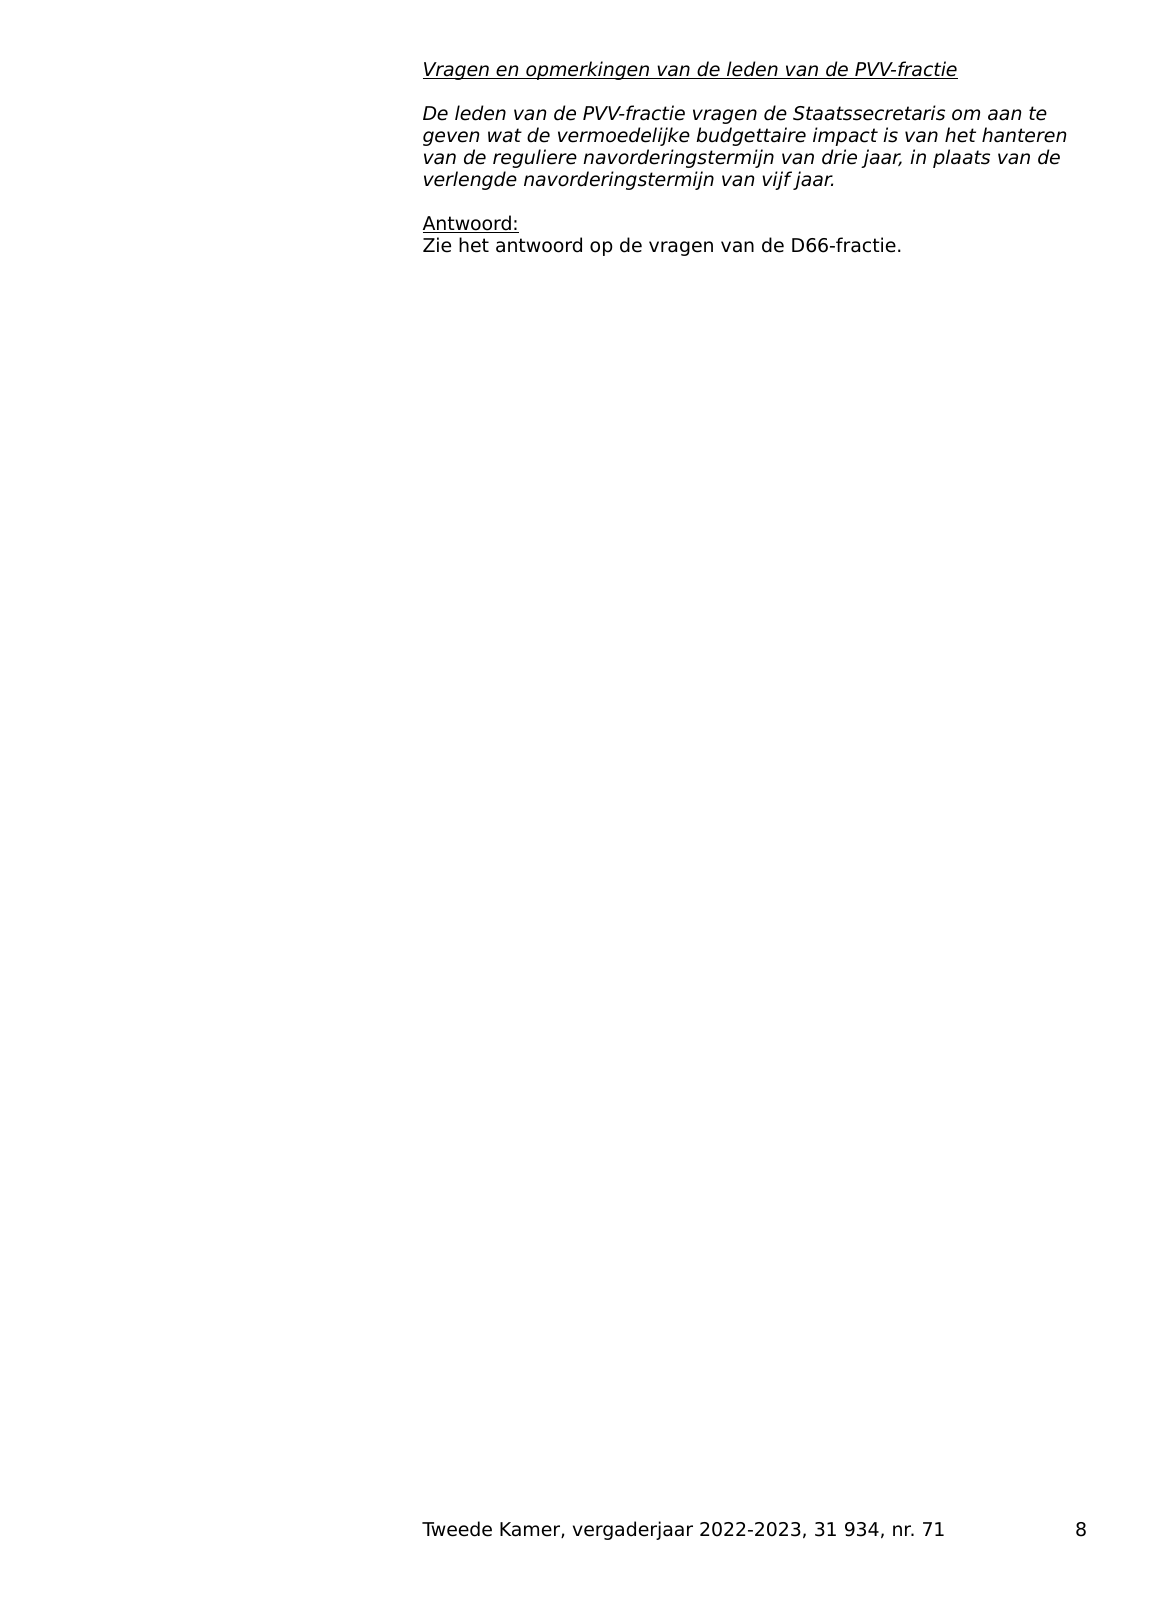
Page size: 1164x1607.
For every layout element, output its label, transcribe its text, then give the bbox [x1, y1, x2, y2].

text Zie het antwoord op de vragen van de D66-fractie. [422, 235, 1087, 257]
text De leden van de PVV-fractie vragen de Staatssecretaris om aan te geven wat de vermoedelijke budgettaire impact is van het hanteren van de reguliere navorderingstermijn van drie jaar, in plaats van de verlengde navorderingstermijn van vijf jaar. [422, 103, 1087, 191]
subtitle Vragen en opmerkingen van de leden van de PVV-fractie [422, 59, 1087, 81]
text Antwoord: [422, 213, 1087, 235]
